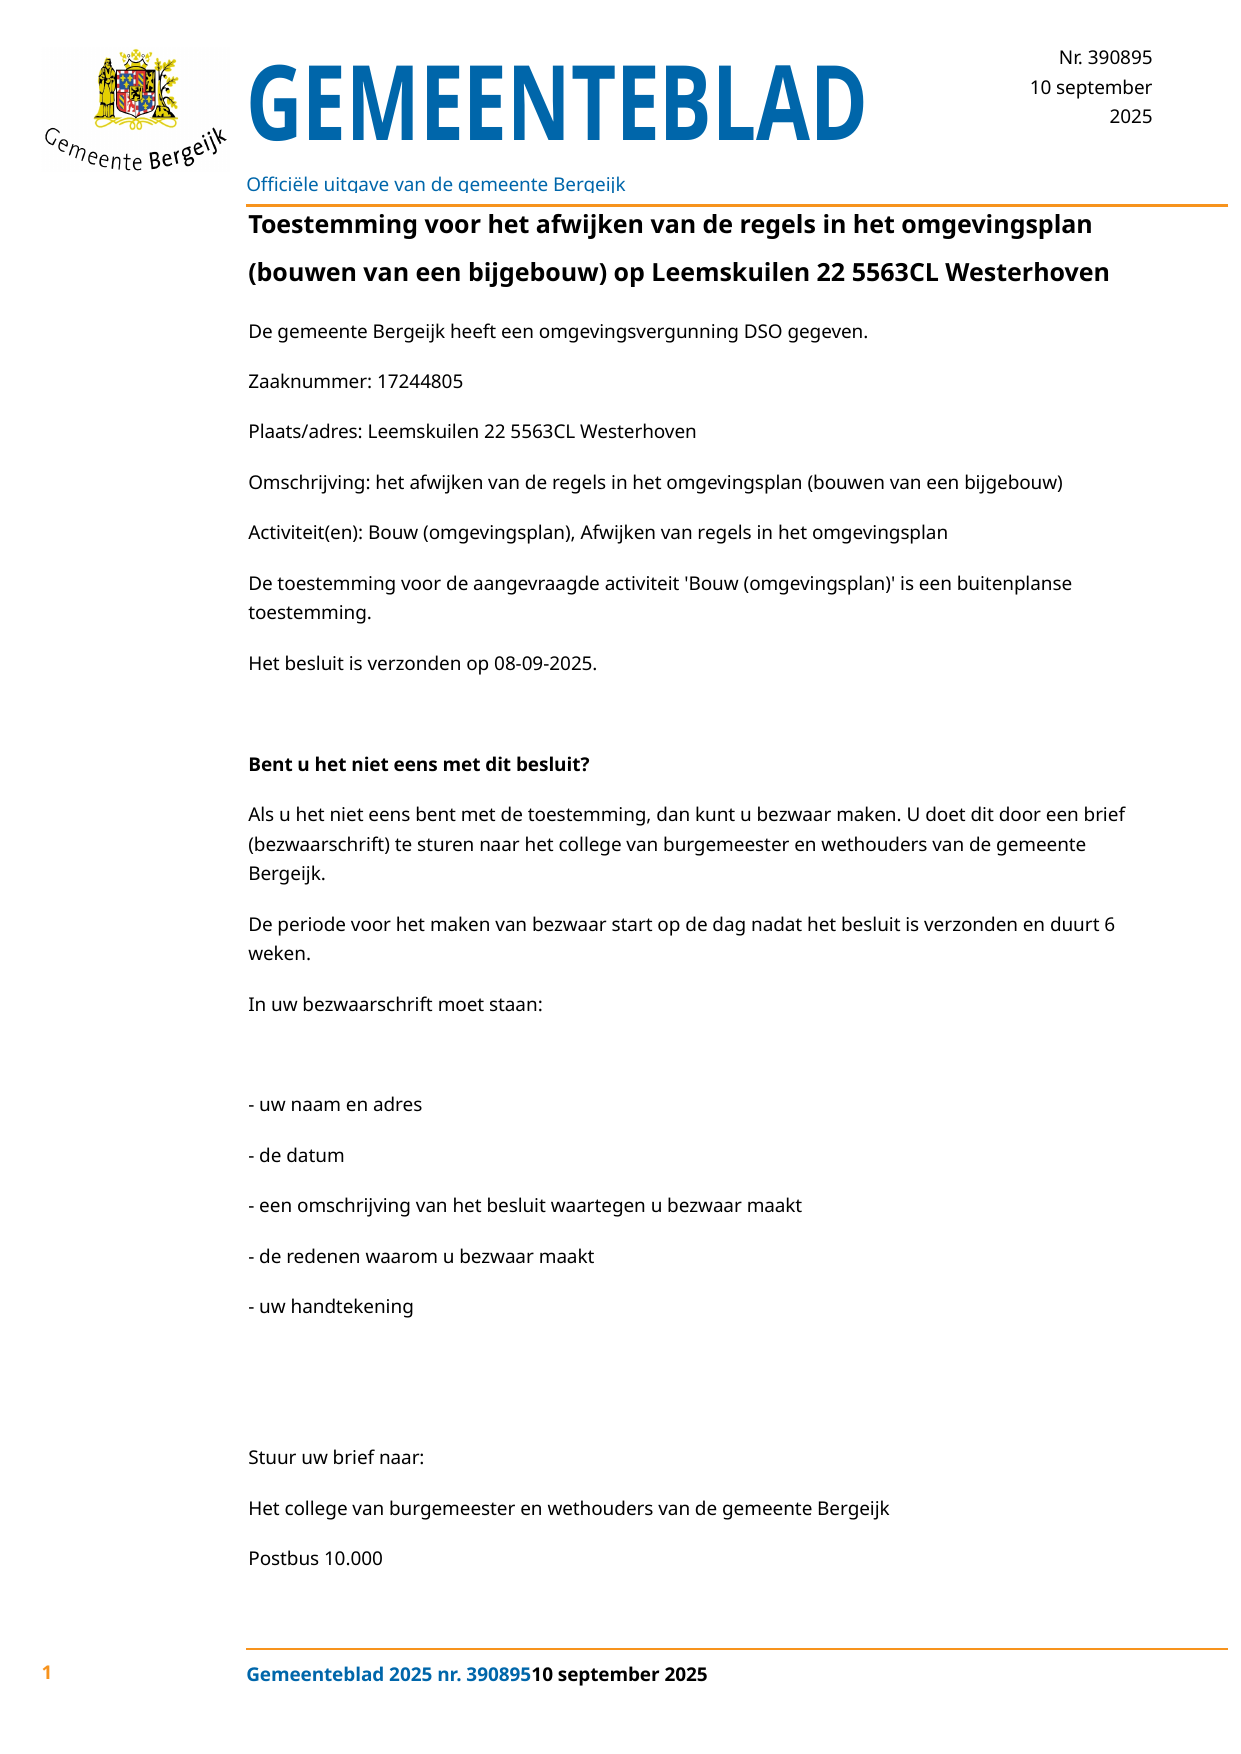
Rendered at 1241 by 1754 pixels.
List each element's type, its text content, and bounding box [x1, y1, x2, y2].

text In uw bezwaarschrift moet staan: [248, 991, 1152, 1017]
text De gemeente Bergeijk heeft een omgevingsvergunning DSO gegeven. [248, 318, 1152, 344]
text Activiteit(en): Bouw (omgevingsplan), Afwijken van regels in het omgevingsplan [248, 519, 1152, 545]
text Bent u het niet eens met dit besluit? [248, 751, 1152, 777]
text Het besluit is verzonden op 08-09-2025. [248, 650, 1152, 676]
text Plaats/adres: Leemskuilen 22 5563CL Westerhoven [248, 419, 1152, 444]
text Stuur uw brief naar: [248, 1444, 1152, 1470]
text - de datum [248, 1142, 1152, 1168]
text - uw handtekening [248, 1293, 1152, 1319]
text - een omschrijving van het besluit waartegen u bezwaar maakt [248, 1192, 1152, 1218]
text Het college van burgemeester en wethouders van de gemeente Bergeijk [248, 1495, 1152, 1521]
text De periode voor het maken van bezwaar start op de dag nadat het besluit is verzonden en duurt 6 weken. [248, 911, 1152, 966]
picture [41, 47, 231, 172]
text Postbus 10.000 [248, 1545, 1152, 1571]
text Toestemming voor het afwijken van de regels in het omgevingsplan (bouwen van een bijgebouw) op Leemskuilen 22 5563CL Westerhoven [248, 207, 1152, 288]
text Omschrijving: het afwijken van de regels in het omgevingsplan (bouwen van een bijgebouw) [248, 469, 1152, 495]
text - de redenen waarom u bezwaar maakt [248, 1243, 1152, 1269]
text De toestemming voor de aangevraagde activiteit 'Bouw (omgevingsplan)' is een buitenplanse toestemming. [248, 570, 1152, 625]
text Als u het niet eens bent met de toestemming, dan kunt u bezwaar maken. U doet dit door een brief (bezwaarschrift) te sturen naar het college van burgemeester en wethouders van de gemeente Bergeijk. [248, 801, 1152, 886]
text - uw naam en adres [248, 1092, 1152, 1117]
text Zaaknummer: 17244805 [248, 368, 1152, 394]
